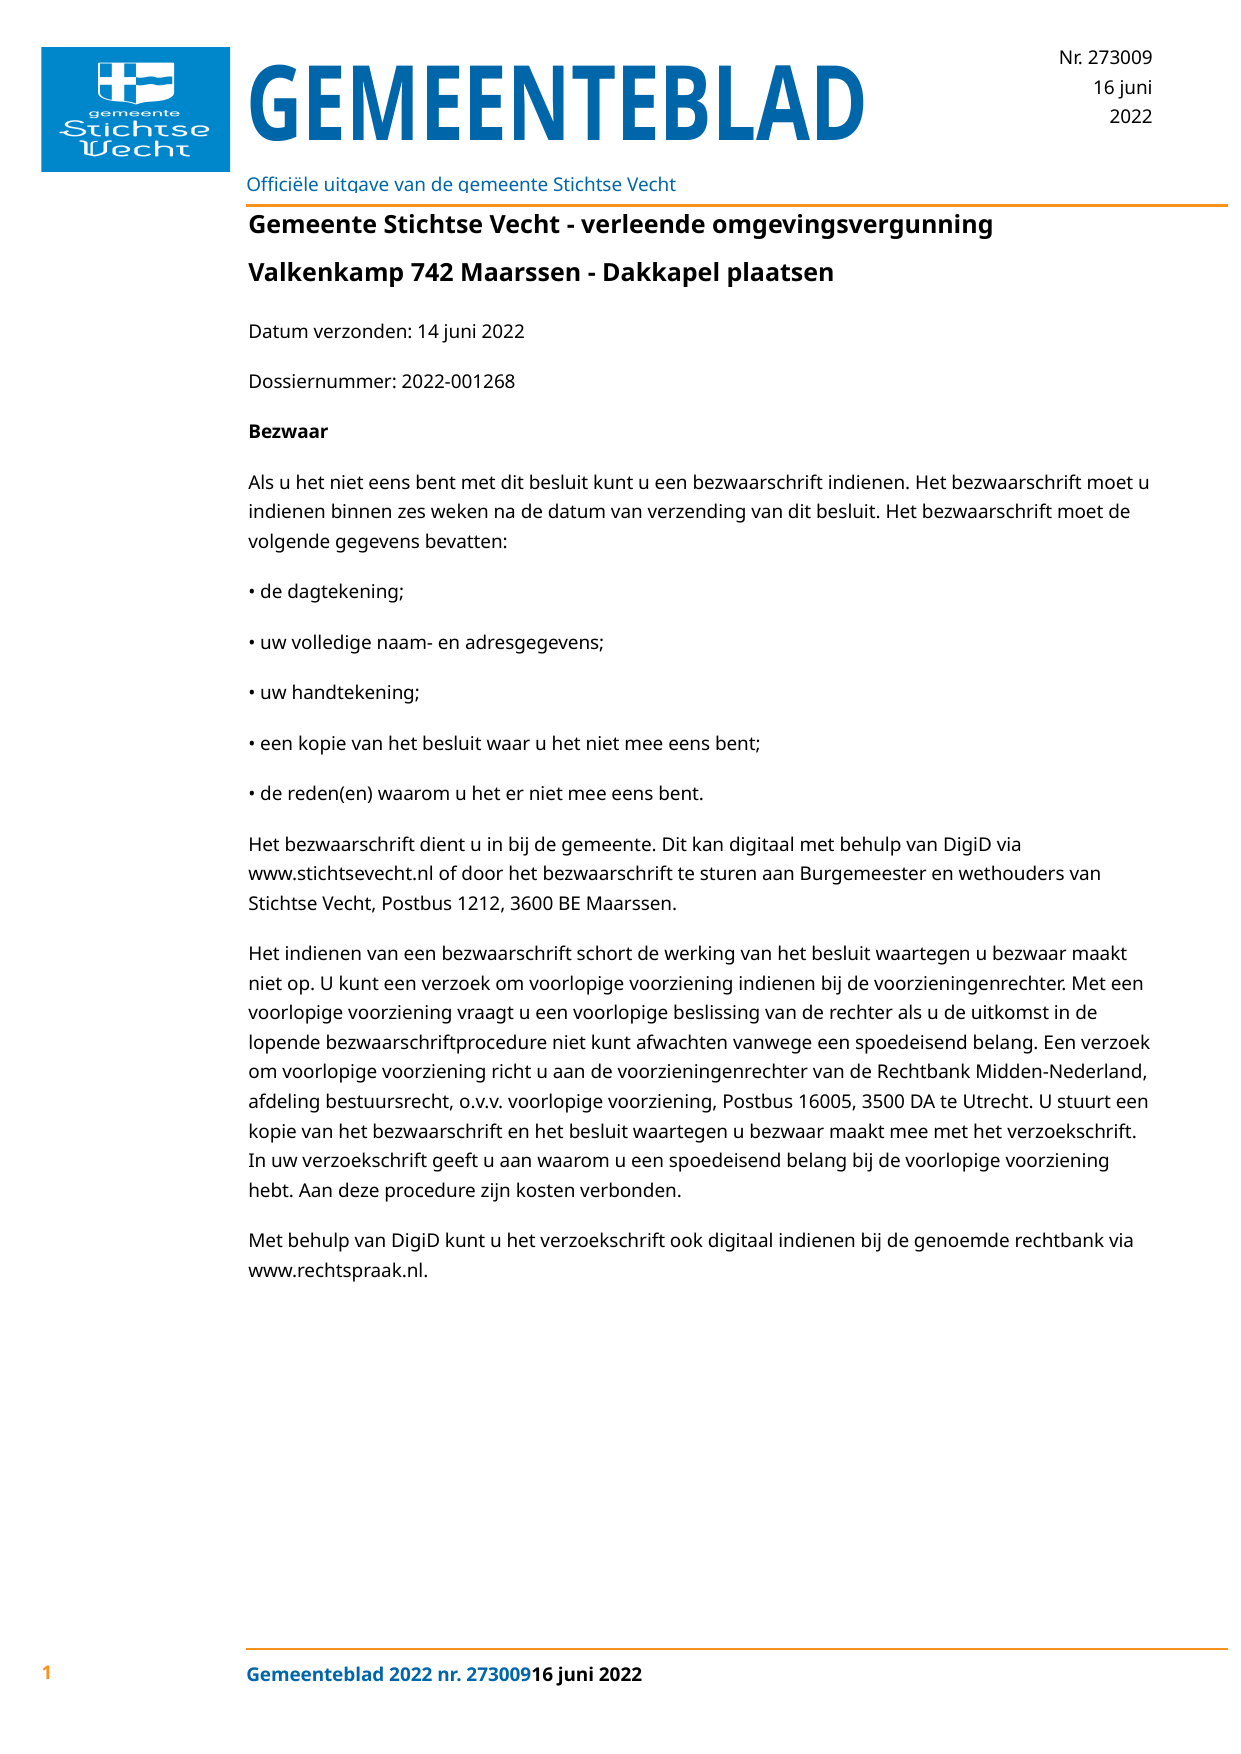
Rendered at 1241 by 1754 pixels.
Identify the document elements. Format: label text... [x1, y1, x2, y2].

text • uw volledige naam- en adresgegevens; [248, 629, 1152, 655]
text Dossiernummer: 2022-001268 [248, 368, 1152, 394]
text Datum verzonden: 14 juni 2022 [248, 318, 1152, 344]
text • uw handtekening; [248, 679, 1152, 705]
text Bezwaar [248, 419, 1152, 444]
text Met behulp van DigiD kunt u het verzoekschrift ook digitaal indienen bij de genoemde rechtbank via www.rechtspraak.nl. [248, 1227, 1152, 1283]
picture [137, 63, 174, 103]
text • een kopie van het besluit waar u het niet mee eens bent; [248, 730, 1152, 756]
picture [99, 63, 135, 101]
text • de reden(en) waarom u het er niet mee eens bent. [248, 780, 1152, 806]
text Het bezwaarschrift dient u in bij de gemeente. Dit kan digitaal met behulp van DigiD via www.stichtsevecht.nl of door het bezwaarschrift te sturen aan Burgemeester en wethouders van Stichtse Vecht, Postbus 1212, 3600 BE Maarssen. [248, 831, 1152, 916]
text Gemeente Stichtse Vecht - verleende omgevingsvergunning Valkenkamp 742 Maarssen - Dakkapel plaatsen [248, 207, 1152, 288]
text • de dagtekening; [248, 579, 1152, 604]
text Als u het niet eens bent met dit besluit kunt u een bezwaarschrift indienen. Het bezwaarschrift moet u indienen binnen zes weken na de datum van verzending van dit besluit. Het bezwaarschrift moet de volgende gegevens bevatten: [248, 469, 1152, 554]
text Het indienen van een bezwaarschrift schort de werking van het besluit waartegen u bezwaar maakt niet op. U kunt een verzoek om voorlopige voorziening indienen bij de voorzieningenrechter. Met een voorlopige voorziening vraagt u een voorlopige beslissing van de rechter als u de uitkomst in de lopende bezwaarschriftprocedure niet kunt afwachten vanwege een spoedeisend belang. Een verzoek om voorlopige voorziening richt u aan de voorzieningenrechter van de Rechtbank Midden-Nederland, afdeling bestuursrecht, o.v.v. voorlopige voorziening, Postbus 16005, 3500 DA te Utrecht. U stuurt een kopie van het bezwaarschrift en het besluit waartegen u bezwaar maakt mee met het verzoekschrift. In uw verzoekschrift geeft u aan waarom u een spoedeisend belang bij de voorlopige voorziening hebt. Aan deze procedure zijn kosten verbonden. [248, 940, 1152, 1203]
